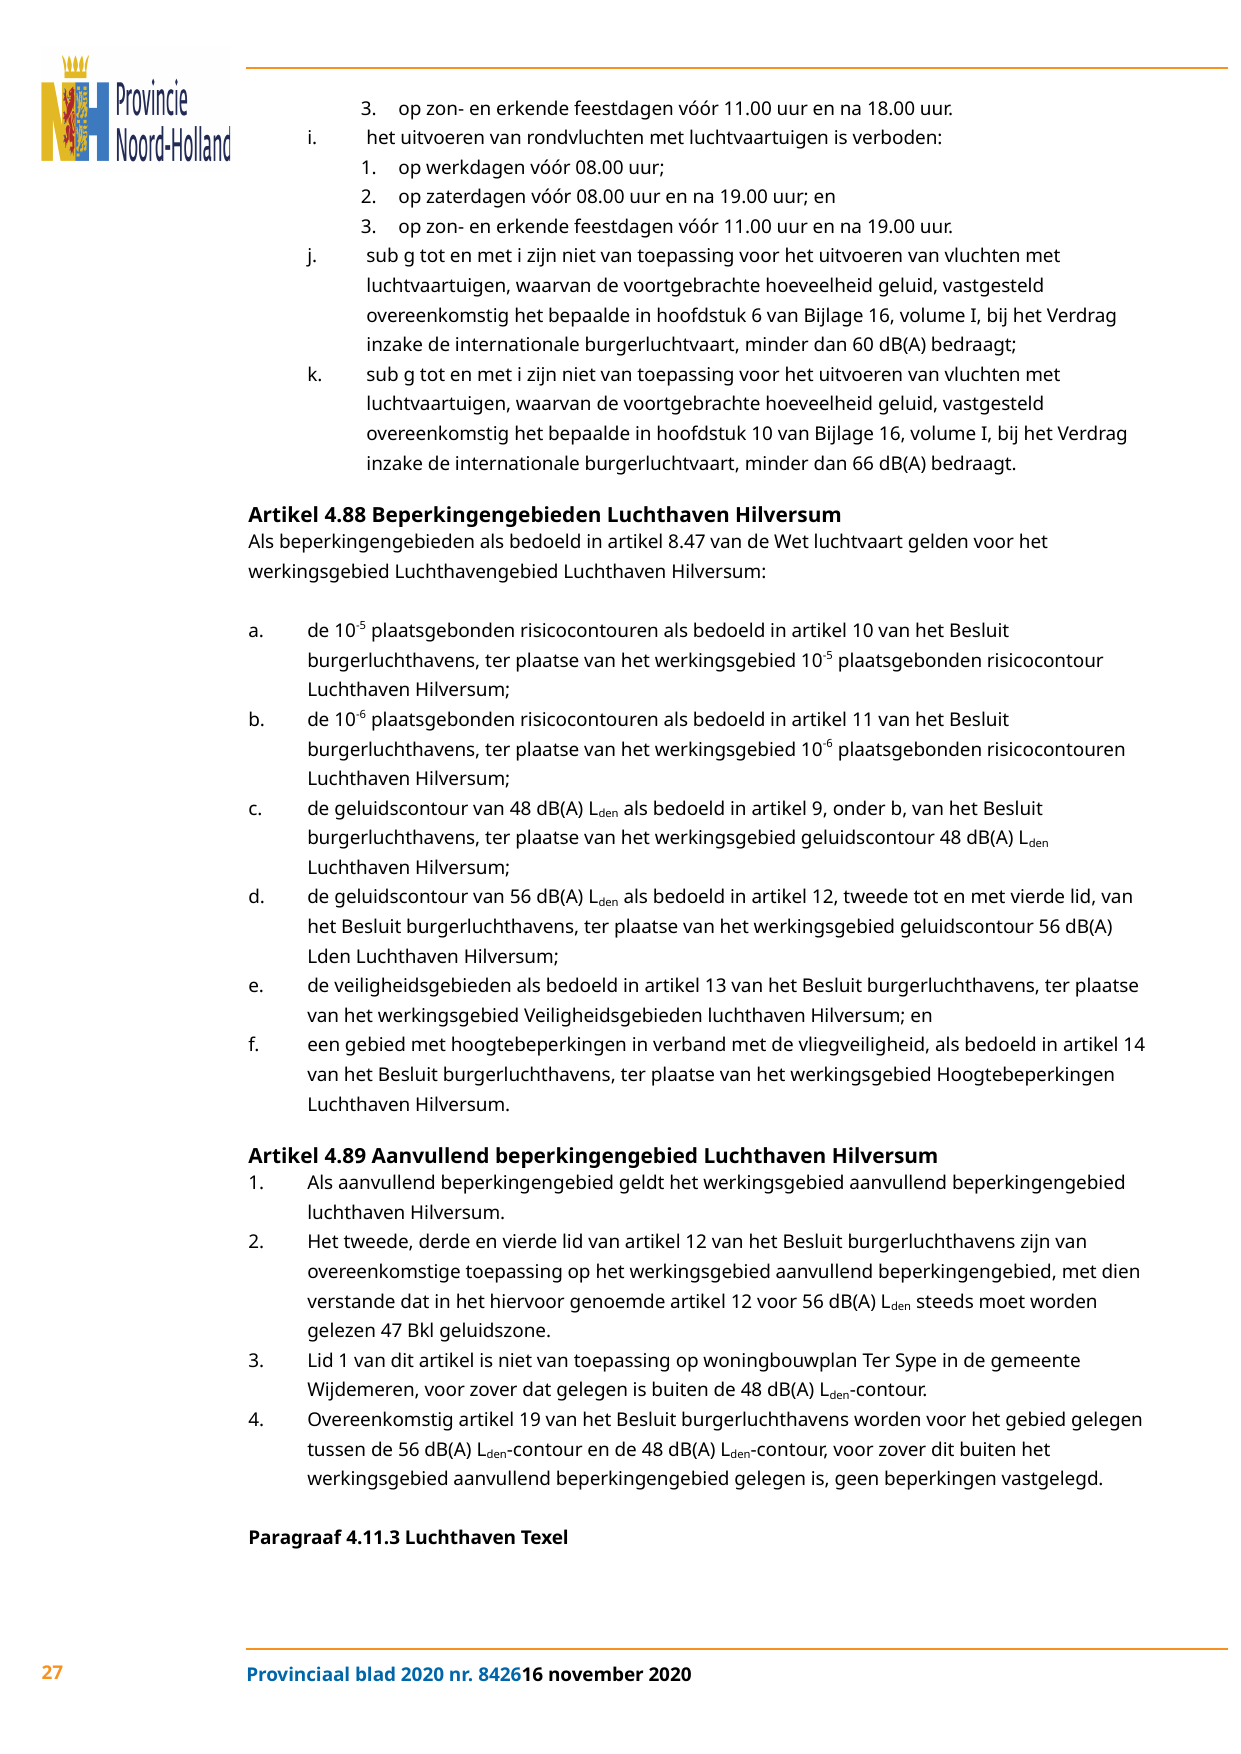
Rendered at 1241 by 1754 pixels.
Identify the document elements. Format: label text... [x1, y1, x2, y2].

list op zon- en erkende feestdagen vóór 11.00 uur en na 19.00 uur. [361, 213, 1152, 239]
list de geluidscontour van 48 dB(A) Lden als bedoeld in artikel 9, onder b, van het Besluit burgerluchthavens, ter plaatse van het werkingsgebied geluidscontour 48 dB(A) Lden Luchthaven Hilversum; [248, 795, 1152, 880]
list een gebied met hoogtebeperkingen in verband met de vliegveiligheid, als bedoeld in artikel 14 van het Besluit burgerluchthavens, ter plaatse van het werkingsgebied Hoogtebeperkingen Luchthaven Hilversum. [248, 1032, 1152, 1116]
list sub g tot en met i zijn niet van toepassing voor het uitvoeren van vluchten met luchtvaartuigen, waarvan de voortgebrachte hoeveelheid geluid, vastgesteld overeenkomstig het bepaalde in hoofdstuk 10 van Bijlage 16, volume I, bij het Verdrag inzake de internationale burgerluchtvaart, minder dan 66 dB(A) bedraagt. [307, 361, 1152, 476]
list Overeenkomstig artikel 19 van het Besluit burgerluchthavens worden voor het gebied gelegen tussen de 56 dB(A) Lden-contour en de 48 dB(A) Lden-contour, voor zover dit buiten het werkingsgebied aanvullend beperkingengebied gelegen is, geen beperkingen vastgelegd. [248, 1406, 1152, 1491]
text Paragraaf 4.11.3 Luchthaven Texel [248, 1524, 1152, 1550]
list op zaterdagen vóór 08.00 uur en na 19.00 uur; en [361, 183, 1152, 209]
list op werkdagen vóór 08.00 uur; [361, 154, 1152, 180]
list de 10-6 plaatsgebonden risicocontouren als bedoeld in artikel 11 van het Besluit burgerluchthavens, ter plaatse van het werkingsgebied 10-6 plaatsgebonden risicocontouren Luchthaven Hilversum; [248, 706, 1152, 791]
picture [41, 47, 231, 172]
text Artikel 4.89 Aanvullend beperkingengebied Luchthaven Hilversum [248, 1141, 1152, 1169]
list de geluidscontour van 56 dB(A) Lden als bedoeld in artikel 12, tweede tot en met vierde lid, van het Besluit burgerluchthavens, ter plaatse van het werkingsgebied geluidscontour 56 dB(A) Lden Luchthaven Hilversum; [248, 884, 1152, 968]
text Artikel 4.88 Beperkingengebieden Luchthaven Hilversum [248, 500, 1152, 529]
text Als beperkingengebieden als bedoeld in artikel 8.47 van de Wet luchtvaart gelden voor het werkingsgebied Luchthavengebied Luchthaven Hilversum: [248, 529, 1152, 584]
list sub g tot en met i zijn niet van toepassing voor het uitvoeren van vluchten met luchtvaartuigen, waarvan de voortgebrachte hoeveelheid geluid, vastgesteld overeenkomstig het bepaalde in hoofdstuk 6 van Bijlage 16, volume I, bij het Verdrag inzake de internationale burgerluchtvaart, minder dan 60 dB(A) bedraagt; [307, 243, 1152, 357]
list Als aanvullend beperkingengebied geldt het werkingsgebied aanvullend beperkingengebied luchthaven Hilversum. [248, 1169, 1152, 1225]
list de 10-5 plaatsgebonden risicocontouren als bedoeld in artikel 10 van het Besluit burgerluchthavens, ter plaatse van het werkingsgebied 10-5 plaatsgebonden risicocontour Luchthaven Hilversum; [248, 617, 1152, 702]
list op zon- en erkende feestdagen vóór 11.00 uur en na 18.00 uur. [361, 95, 1152, 121]
list de veiligheidsgebieden als bedoeld in artikel 13 van het Besluit burgerluchthavens, ter plaatse van het werkingsgebied Veiligheidsgebieden luchthaven Hilversum; en [248, 972, 1152, 1028]
list Lid 1 van dit artikel is niet van toepassing op woningbouwplan Ter Sype in de gemeente Wijdemeren, voor zover dat gelegen is buiten de 48 dB(A) Lden-contour. [248, 1347, 1152, 1402]
list het uitvoeren van rondvluchten met luchtvaartuigen is verboden: [307, 124, 1152, 150]
list Het tweede, derde en vierde lid van artikel 12 van het Besluit burgerluchthavens zijn van overeenkomstige toepassing op het werkingsgebied aanvullend beperkingengebied, met dien verstande dat in het hiervoor genoemde artikel 12 voor 56 dB(A) Lden steeds moet worden gelezen 47 Bkl geluidszone. [248, 1229, 1152, 1343]
